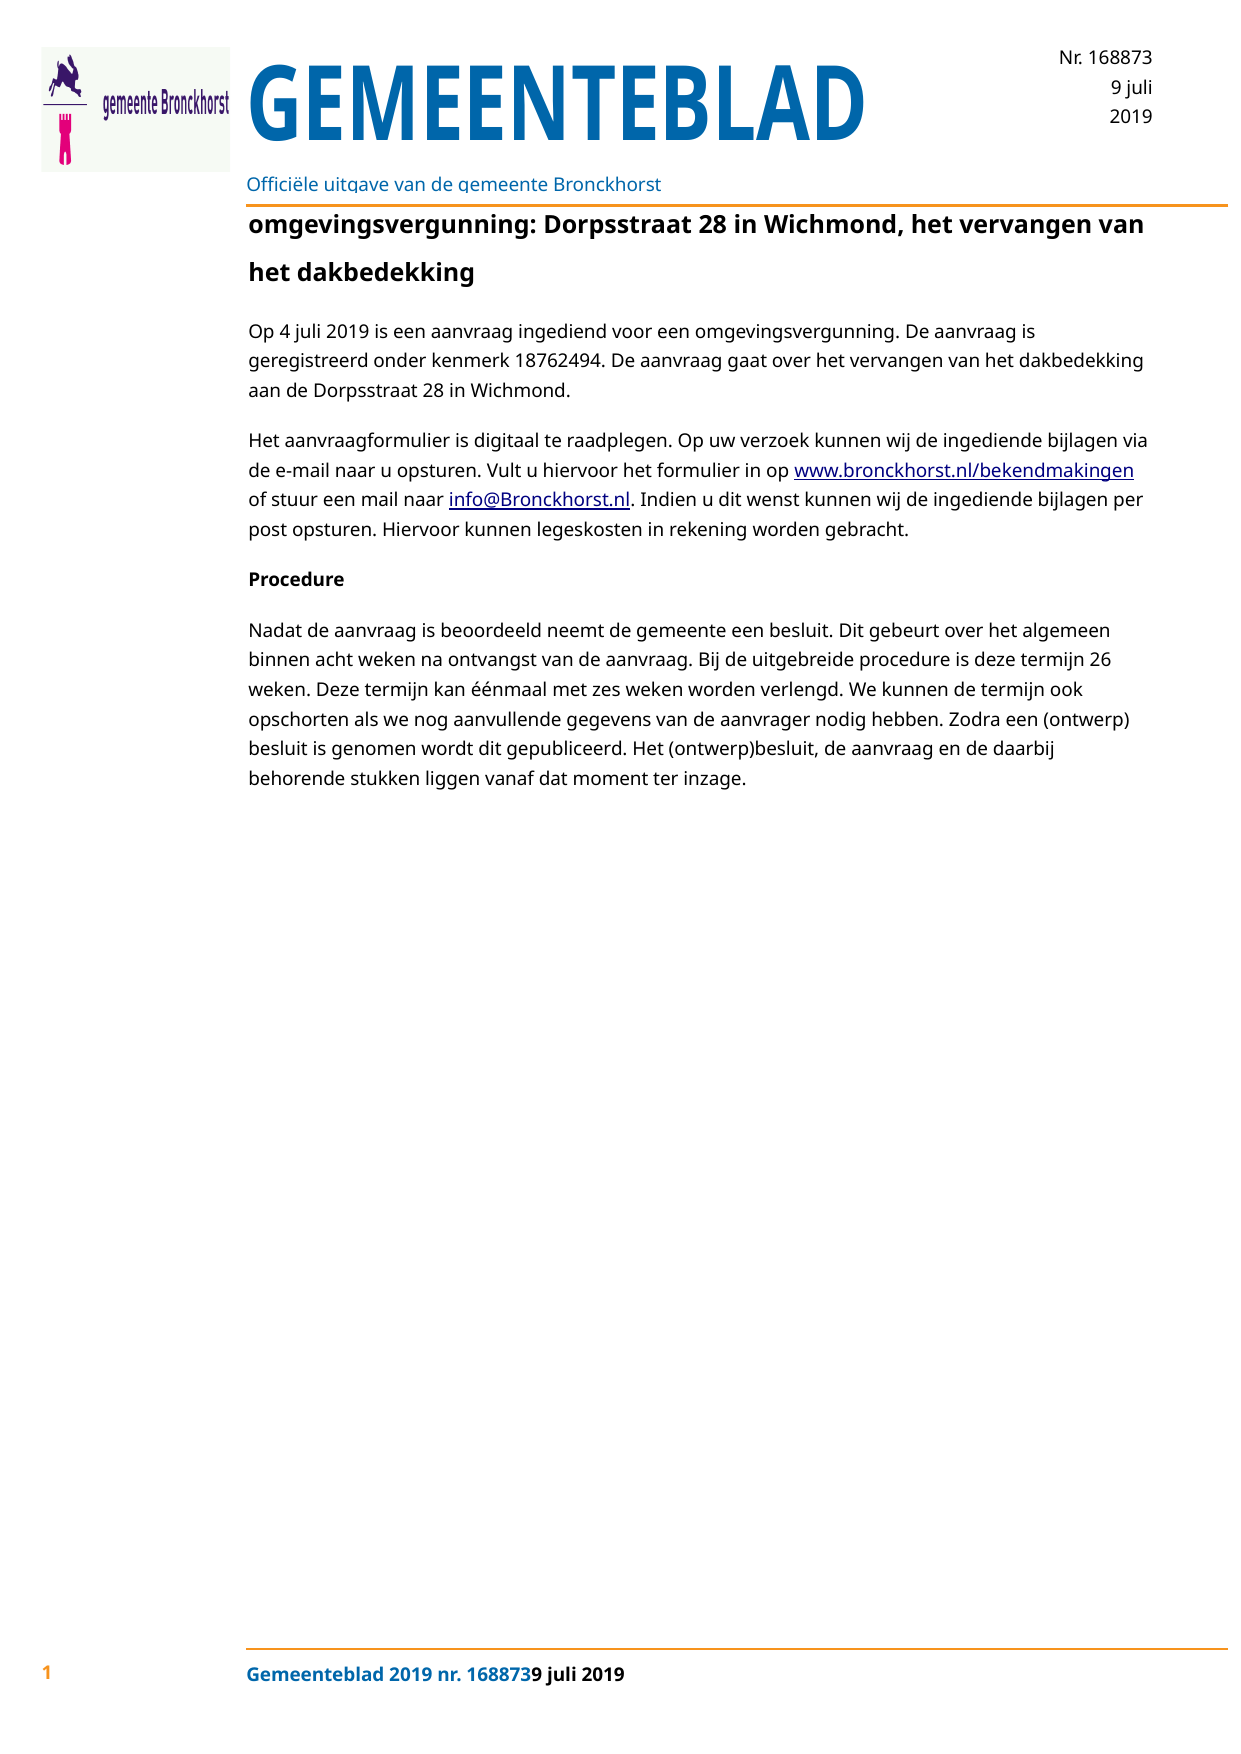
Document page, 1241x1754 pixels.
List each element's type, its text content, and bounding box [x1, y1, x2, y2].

text Nadat de aanvraag is beoordeeld neemt de gemeente een besluit. Dit gebeurt over het algemeen binnen acht weken na ontvangst van de aanvraag. Bij de uitgebreide procedure is deze termijn 26 weken. Deze termijn kan éénmaal met zes weken worden verlengd. We kunnen de termijn ook opschorten als we nog aanvullende gegevens van de aanvrager nodig hebben. Zodra een (ontwerp) besluit is genomen wordt dit gepubliceerd. Het (ontwerp)besluit, de aanvraag en de daarbij behorende stukken liggen vanaf dat moment ter inzage. [248, 617, 1152, 791]
picture [41, 47, 231, 172]
text Het aanvraagformulier is digitaal te raadplegen. Op uw verzoek kunnen wij de ingediende bijlagen via de e-mail naar u opsturen. Vult u hiervoor het formulier in op www.bronckhorst.nl/bekendmakingen of stuur een mail naar info@Bronckhorst.nl. Indien u dit wenst kunnen wij de ingediende bijlagen per post opsturen. Hiervoor kunnen legeskosten in rekening worden gebracht. [248, 427, 1152, 542]
text Op 4 juli 2019 is een aanvraag ingediend voor een omgevingsvergunning. De aanvraag is geregistreerd onder kenmerk 18762494. De aanvraag gaat over het vervangen van het dakbedekking aan de Dorpsstraat 28 in Wichmond. [248, 318, 1152, 403]
text omgevingsvergunning: Dorpsstraat 28 in Wichmond, het vervangen van het dakbedekking [248, 207, 1152, 288]
text Procedure [248, 567, 1152, 592]
